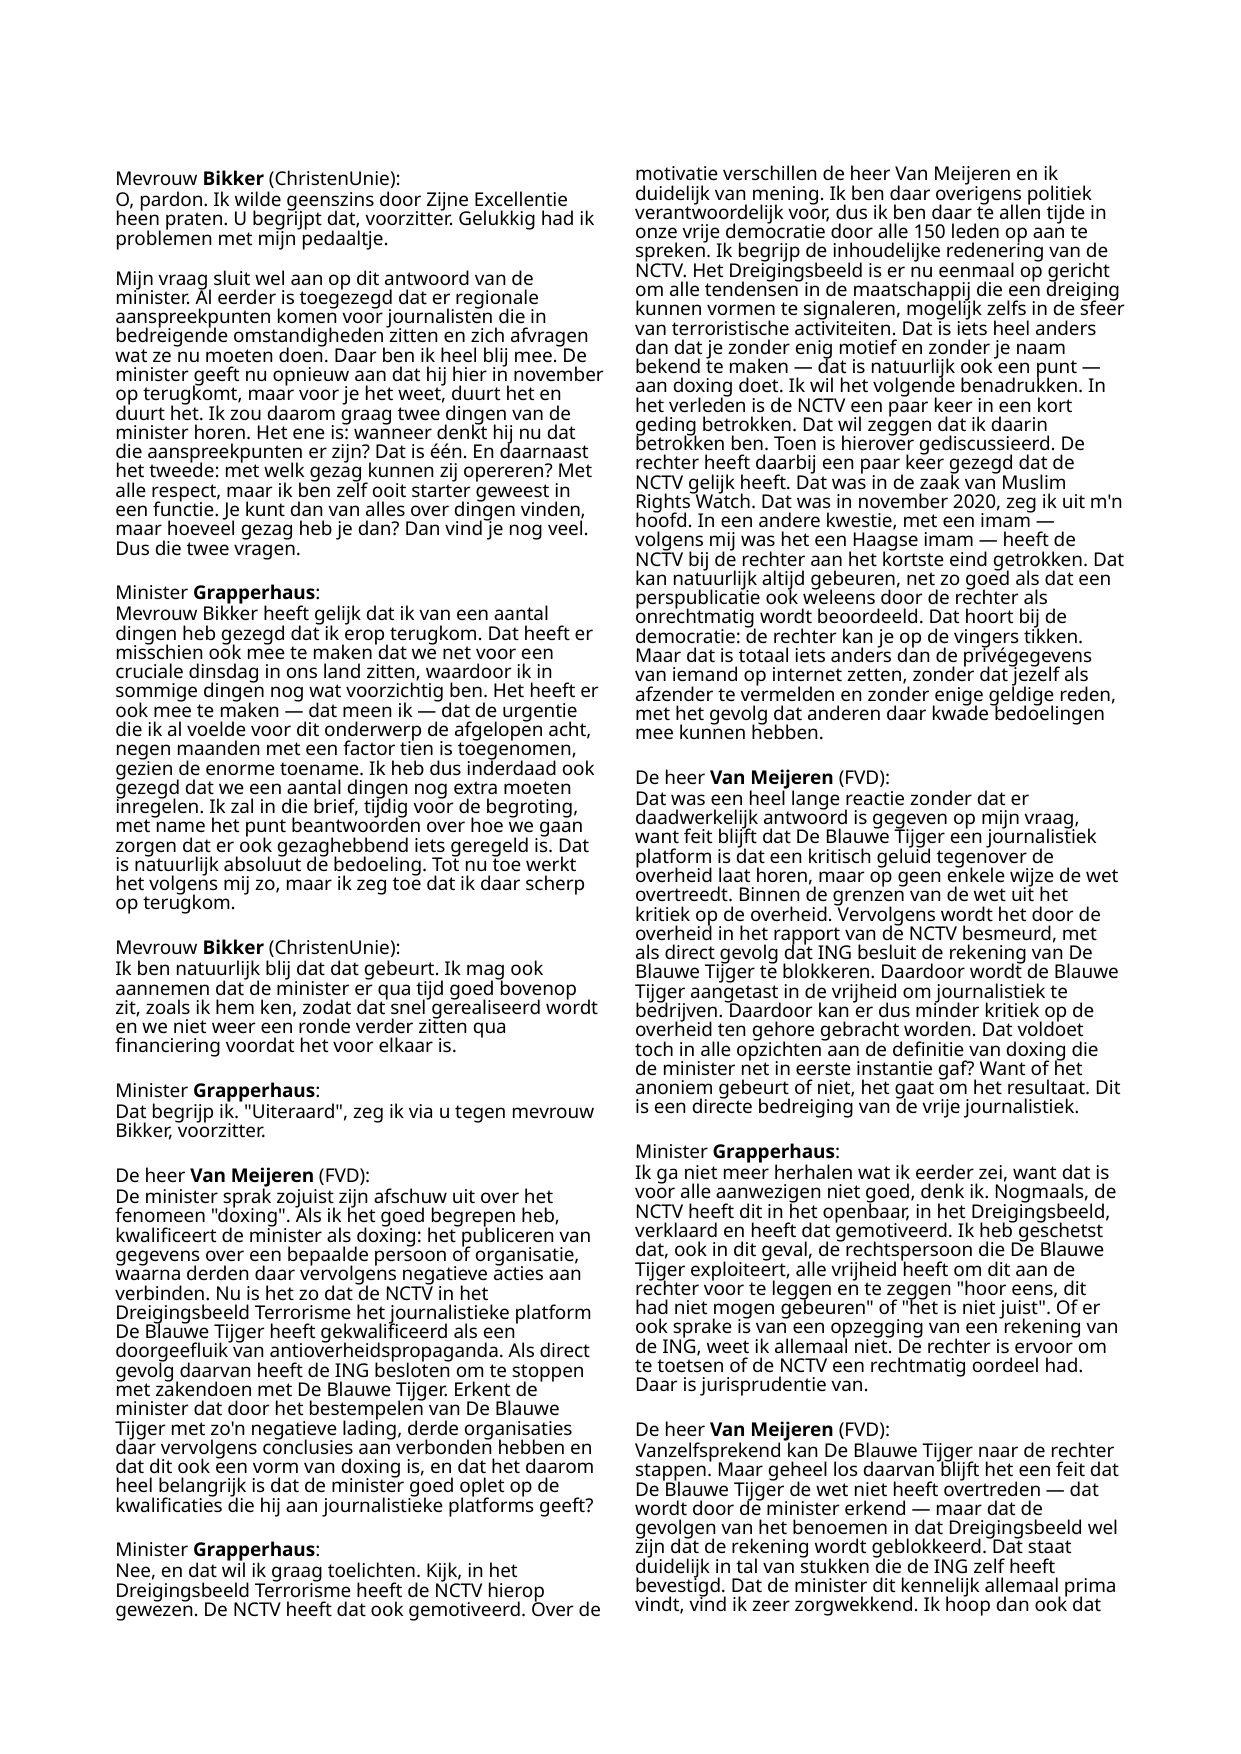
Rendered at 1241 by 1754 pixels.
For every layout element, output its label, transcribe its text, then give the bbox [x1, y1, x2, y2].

text Ik ben natuurlijk blij dat dat gebeurt. Ik mag ook aannemen dat de minister er qua tijd goed bovenop zit, zoals ik hem ken, zodat dat snel gerealiseerd wordt en we niet weer een ronde verder zitten qua financiering voordat het voor elkaar is. [115, 960, 605, 1057]
text Mijn vraag sluit wel aan op dit antwoord van de minister. Al eerder is toegezegd dat er regionale aanspreekpunten komen voor journalisten die in bedreigende omstandigheden zitten en zich afvragen wat ze nu moeten doen. Daar ben ik heel blij mee. De minister geeft nu opnieuw aan dat hij hier in november op terugkomt, maar voor je het weet, duurt het en duurt het. Ik zou daarom graag twee dingen van de minister horen. Het ene is: wanneer denkt hij nu dat die aanspreekpunten er zijn? Dat is één. En daarnaast het tweede: met welk gezag kunnen zij opereren? Met alle respect, maar ik ben zelf ooit starter geweest in een functie. Je kunt dan van alles over dingen vinden, maar hoeveel gezag heb je dan? Dan vind je nog veel. Dus die twee vragen. [115, 270, 605, 559]
text Mevrouw Bikker heeft gelijk dat ik van een aantal dingen heb gezegd dat ik erop terugkom. Dat heeft er misschien ook mee te maken dat we net voor een cruciale dinsdag in ons land zitten, waardoor ik in sommige dingen nog wat voorzichtig ben. Het heeft er ook mee te maken — dat meen ik — dat de urgentie die ik al voelde voor dit onderwerp de afgelopen acht, negen maanden met een factor tien is toegenomen, gezien de enorme toename. Ik heb dus inderdaad ook gezegd dat we een aantal dingen nog extra moeten inregelen. Ik zal in die brief, tijdig voor de begroting, met name het punt beantwoorden over hoe we gaan zorgen dat er ook gezaghebbend iets geregeld is. Dat is natuurlijk absoluut de bedoeling. Tot nu toe werkt het volgens mij zo, maar ik zeg toe dat ik daar scherp op terugkom. [115, 605, 605, 914]
text De minister sprak zojuist zijn afschuw uit over het fenomeen "doxing". Als ik het goed begrepen heb, kwalificeert de minister als doxing: het publiceren van gegevens over een bepaalde persoon of organisatie, waarna derden daar vervolgens negatieve acties aan verbinden. Nu is het zo dat de NCTV in het Dreigingsbeeld Terrorisme het journalistieke platform De Blauwe Tijger heeft gekwalificeerd als een doorgeefluik van antioverheidspropaganda. Als direct gevolg daarvan heeft de ING besloten om te stoppen met zakendoen met De Blauwe Tijger. Erkent de minister dat door het bestempelen van De Blauwe Tijger met zo'n negatieve lading, derde organisaties daar vervolgens conclusies aan verbonden hebben en dat dit ook een vorm van doxing is, en dat het daarom heel belangrijk is dat de minister goed oplet op de kwalificaties die hij aan journalistieke platforms geeft? [115, 1188, 605, 1516]
text Minister Grapperhaus: [115, 1077, 605, 1103]
text Minister Grapperhaus: [635, 1138, 1125, 1164]
text Dat was een heel lange reactie zonder dat er daadwerkelijk antwoord is gegeven op mijn vraag, want feit blijft dat De Blauwe Tijger een journalistiek platform is dat een kritisch geluid tegenover de overheid laat horen, maar op geen enkele wijze de wet overtreedt. Binnen de grenzen van de wet uit het kritiek op de overheid. Vervolgens wordt het door de overheid in het rapport van de NCTV besmeurd, met als direct gevolg dat ING besluit de rekening van De Blauwe Tijger te blokkeren. Daardoor wordt de Blauwe Tijger aangetast in de vrijheid om journalistiek te bedrijven. Daardoor kan er dus minder kritiek op de overheid ten gehore gebracht worden. Dat voldoet toch in alle opzichten aan de definitie van doxing die de minister net in eerste instantie gaf? Want of het anoniem gebeurt of niet, het gaat om het resultaat. Dit is een directe bedreiging van de vrije journalistiek. [635, 790, 1125, 1118]
text Nee, en dat wil ik graag toelichten. Kijk, in het Dreigingsbeeld Terrorisme heeft de NCTV hierop gewezen. De NCTV heeft dat ook gemotiveerd. Over de [115, 1562, 605, 1620]
text Ik ga niet meer herhalen wat ik eerder zei, want dat is voor alle aanwezigen niet goed, denk ik. Nogmaals, de NCTV heeft dit in het openbaar, in het Dreigingsbeeld, verklaard en heeft dat gemotiveerd. Ik heb geschetst dat, ook in dit geval, de rechtspersoon die De Blauwe Tijger exploiteert, alle vrijheid heeft om dit aan de rechter voor te leggen en te zeggen "hoor eens, dit had niet mogen gebeuren" of "het is niet juist". Of er ook sprake is van een opzegging van een rekening van de ING, weet ik allemaal niet. De rechter is ervoor om te toetsen of de NCTV een rechtmatig oordeel had. Daar is jurisprudentie van. [635, 1164, 1125, 1395]
text De heer Van Meijeren (FVD): [635, 1416, 1125, 1442]
text Mevrouw Bikker (ChristenUnie): [115, 165, 605, 191]
text Minister Grapperhaus: [115, 579, 605, 605]
text Mevrouw Bikker (ChristenUnie): [115, 934, 605, 960]
text O, pardon. Ik wilde geenszins door Zijne Excellentie heen praten. U begrijpt dat, voorzitter. Gelukkig had ik problemen met mijn pedaaltje. [115, 191, 605, 249]
text De heer Van Meijeren (FVD): [115, 1162, 605, 1188]
text De heer Van Meijeren (FVD): [635, 764, 1125, 790]
text Vanzelfsprekend kan De Blauwe Tijger naar de rechter stappen. Maar geheel los daarvan blijft het een feit dat De Blauwe Tijger de wet niet heeft overtreden — dat wordt door de minister erkend — maar dat de gevolgen van het benoemen in dat Dreigingsbeeld wel zijn dat de rekening wordt geblokkeerd. Dat staat duidelijk in tal van stukken die de ING zelf heeft bevestigd. Dat de minister dit kennelijk allemaal prima vindt, vind ik zeer zorgwekkend. Ik hoop dan ook dat [635, 1442, 1125, 1615]
text motivatie verschillen de heer Van Meijeren en ik duidelijk van mening. Ik ben daar overigens politiek verantwoordelijk voor, dus ik ben daar te allen tijde in onze vrije democratie door alle 150 leden op aan te spreken. Ik begrijp de inhoudelijke redenering van de NCTV. Het Dreigingsbeeld is er nu eenmaal op gericht om alle tendensen in de maatschappij die een dreiging kunnen vormen te signaleren, mogelijk zelfs in de sfeer van terroristische activiteiten. Dat is iets heel anders dan dat je zonder enig motief en zonder je naam bekend te maken — dat is natuurlijk ook een punt — aan doxing doet. Ik wil het volgende benadrukken. In het verleden is de NCTV een paar keer in een kort geding betrokken. Dat wil zeggen dat ik daarin betrokken ben. Toen is hierover gediscussieerd. De rechter heeft daarbij een paar keer gezegd dat de NCTV gelijk heeft. Dat was in de zaak van Muslim Rights Watch. Dat was in november 2020, zeg ik uit m'n hoofd. In een andere kwestie, met een imam — volgens mij was het een Haagse imam — heeft de NCTV bij de rechter aan het kortste eind getrokken. Dat kan natuurlijk altijd gebeuren, net zo goed als dat een perspublicatie ook weleens door de rechter als onrechtmatig wordt beoordeeld. Dat hoort bij de democratie: de rechter kan je op de vingers tikken. Maar dat is totaal iets anders dan de privégegevens van iemand op internet zetten, zonder dat jezelf als afzender te vermelden en zonder enige geldige reden, met het gevolg dat anderen daar kwade bedoelingen mee kunnen hebben. [635, 165, 1125, 743]
text Minister Grapperhaus: [115, 1537, 605, 1562]
text Dat begrijp ik. "Uiteraard", zeg ik via u tegen mevrouw Bikker, voorzitter. [115, 1103, 605, 1142]
